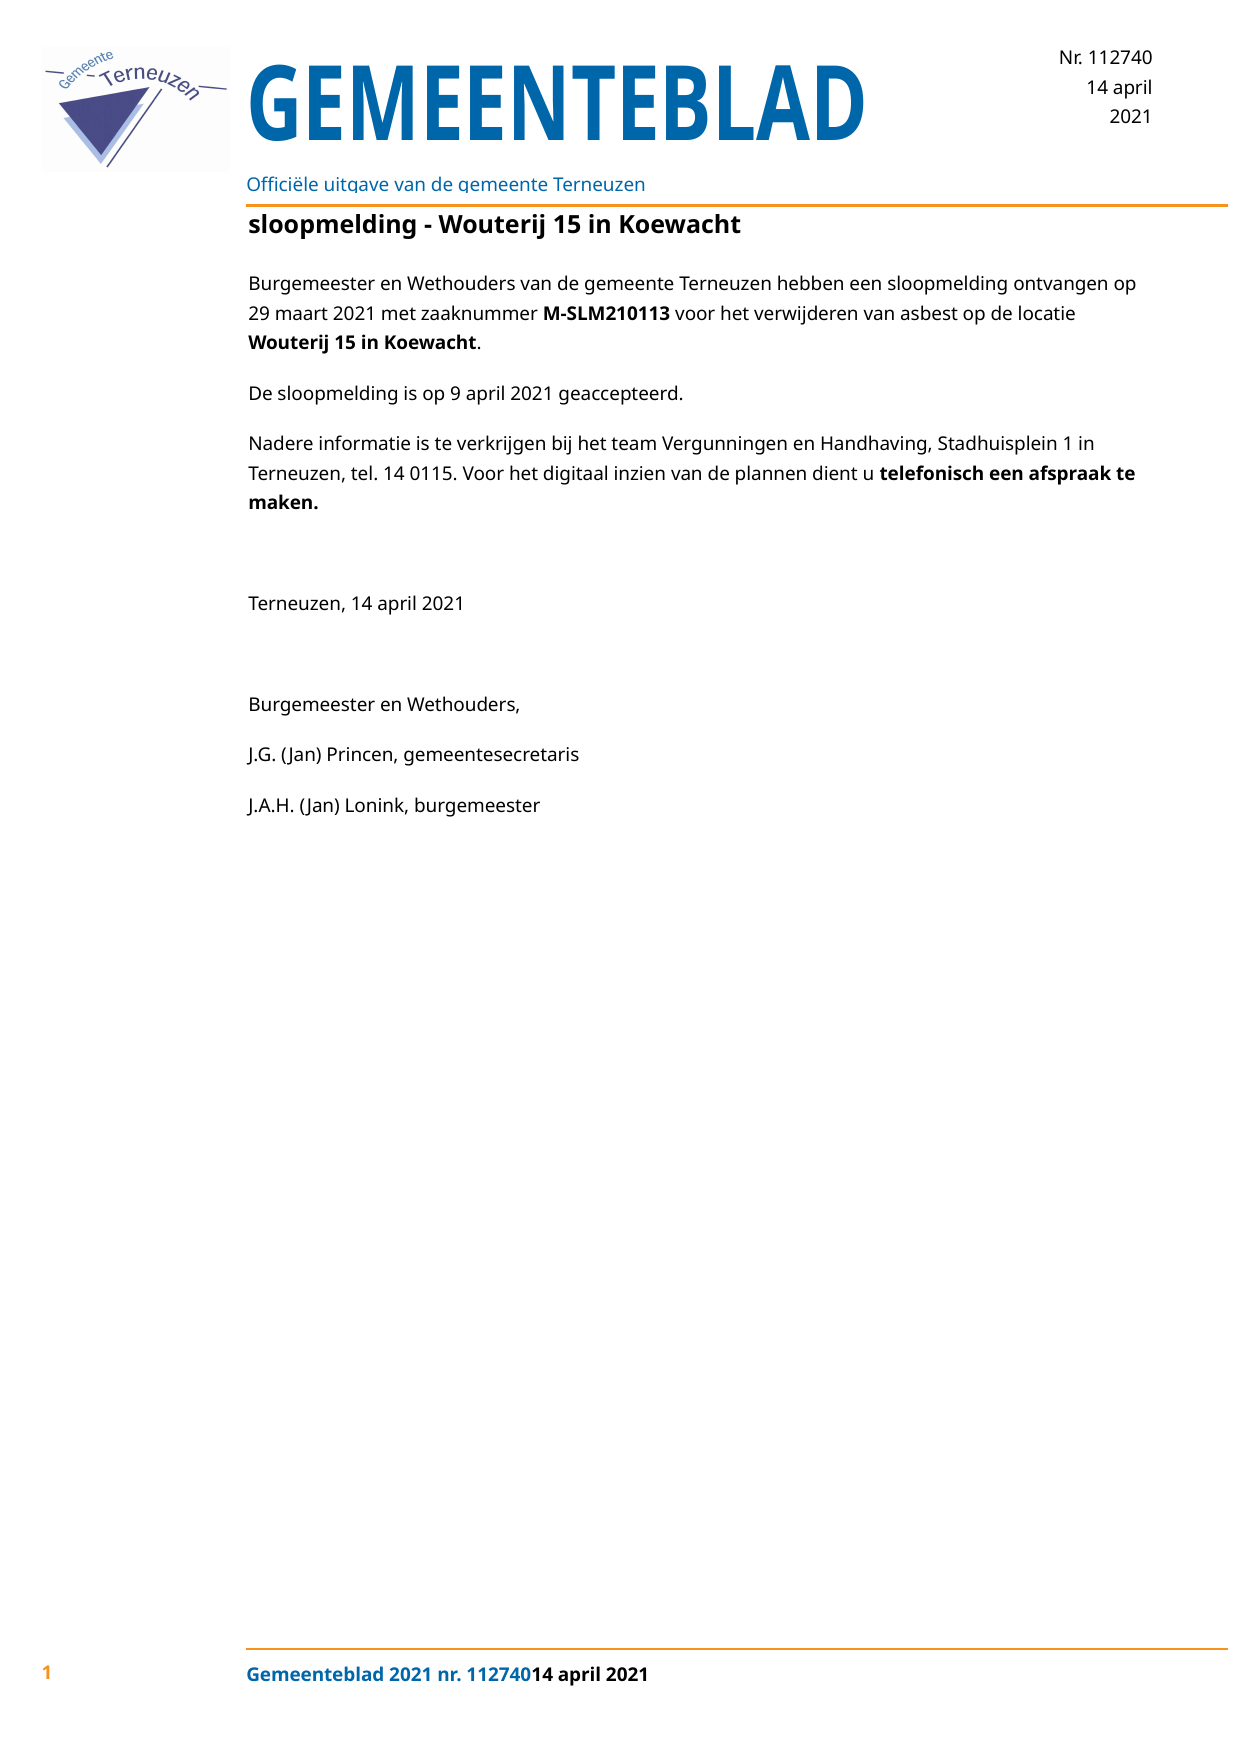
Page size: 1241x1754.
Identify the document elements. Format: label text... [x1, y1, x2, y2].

text Burgemeester en Wethouders, [248, 691, 1152, 717]
text Nadere informatie is te verkrijgen bij het team Vergunningen en Handhaving, Stadhuisplein 1 in Terneuzen, tel. 14 0115. Voor het digitaal inzien van de plannen dient u telefonisch een afspraak te maken. [248, 430, 1152, 515]
text De sloopmelding is op 9 april 2021 geaccepteerd. [248, 380, 1152, 406]
text J.G. (Jan) Princen, gemeentesecretaris [248, 742, 1152, 767]
text Terneuzen, 14 april 2021 [248, 590, 1152, 616]
picture [41, 47, 231, 172]
text J.A.H. (Jan) Lonink, burgemeester [248, 792, 1152, 818]
text Burgemeester en Wethouders van de gemeente Terneuzen hebben een sloopmelding ontvangen op 29 maart 2021 met zaaknummer M-SLM210113 voor het verwijderen van asbest op de locatie Wouterij 15 in Koewacht. [248, 270, 1152, 355]
text sloopmelding - Wouterij 15 in Koewacht [248, 207, 1152, 241]
